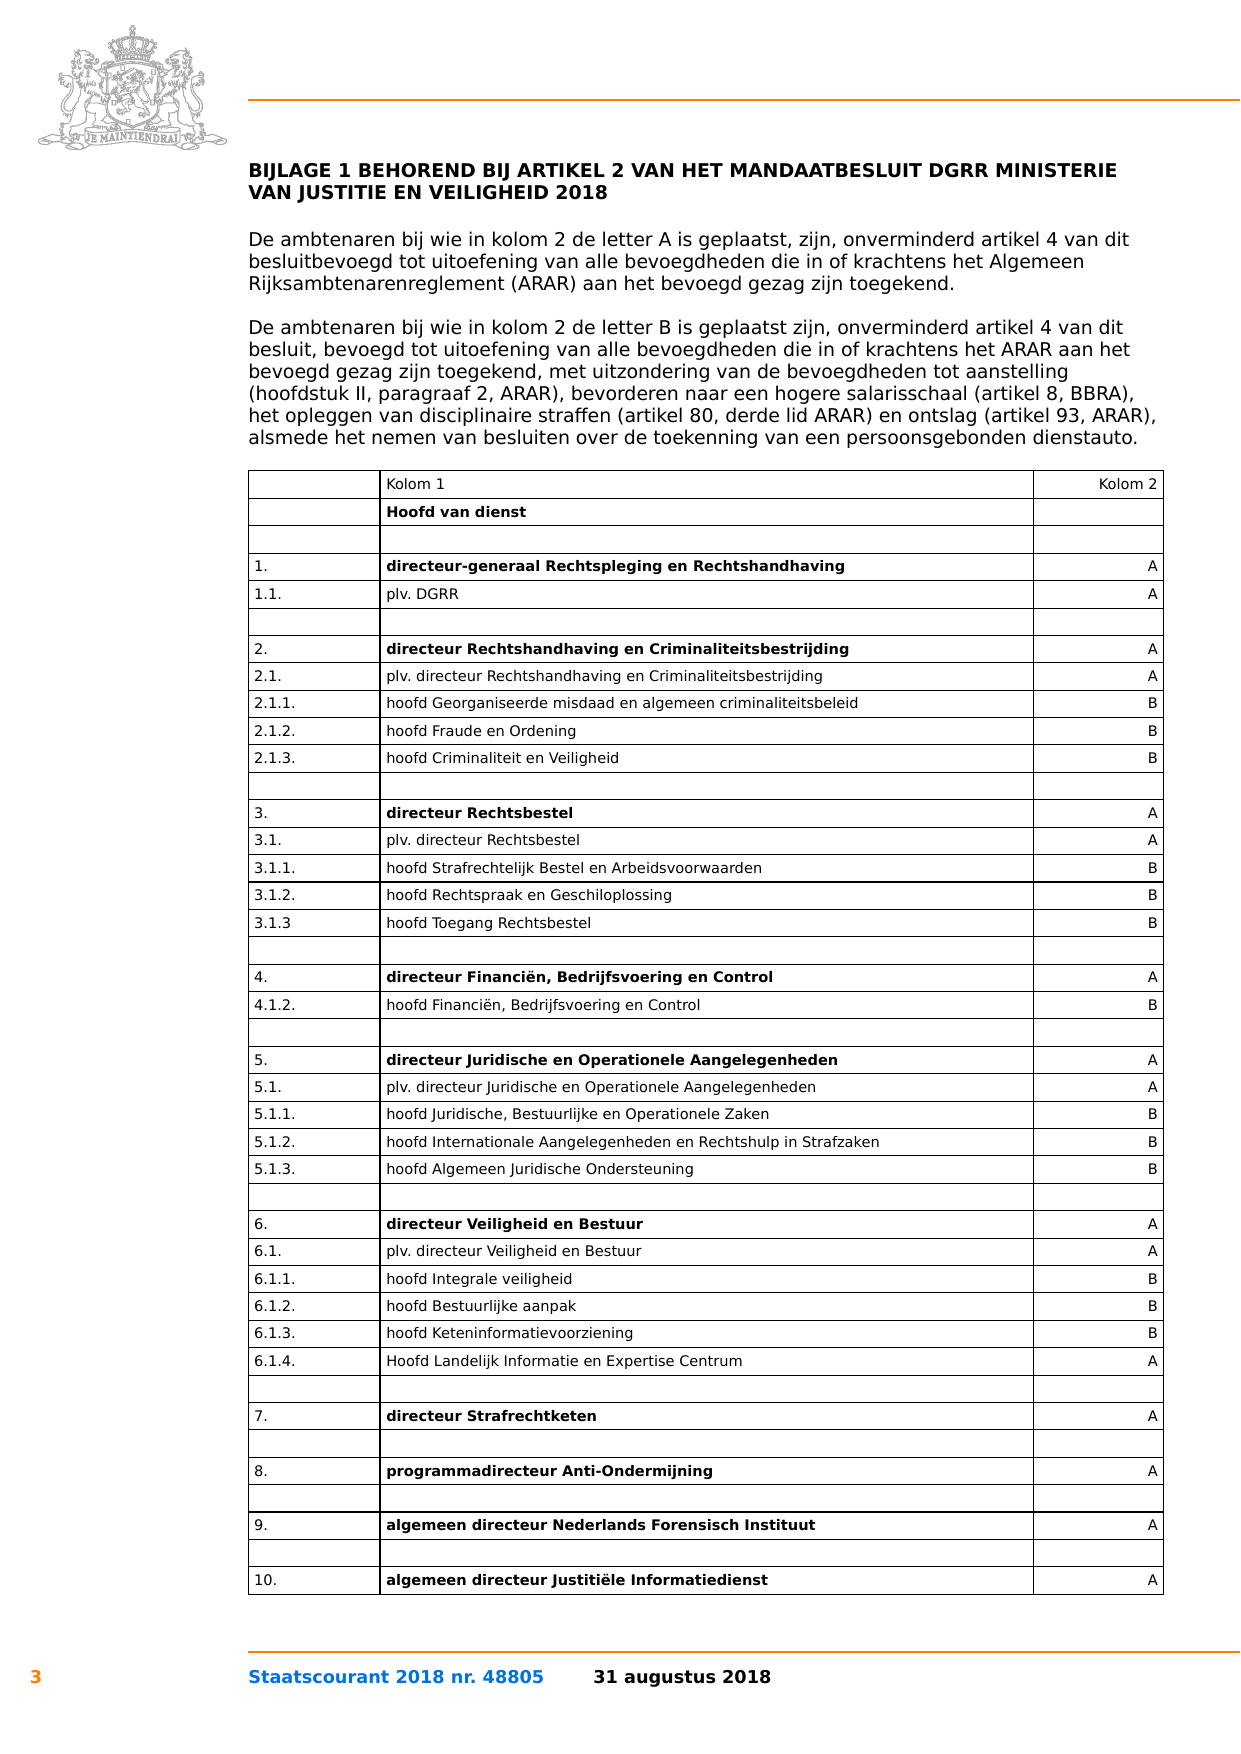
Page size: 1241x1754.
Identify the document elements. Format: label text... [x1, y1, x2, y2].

table_cell hoofd Fraude en Ordening [381, 718, 1033, 744]
table_cell A [1034, 1211, 1163, 1237]
table_cell hoofd Juridische, Bestuurlijke en Operationele Zaken [381, 1102, 1033, 1128]
table_cell [1034, 1430, 1163, 1457]
table_cell plv. directeur Rechtshandhaving en Criminaliteitsbestrijding [381, 663, 1033, 689]
table_cell [249, 773, 379, 799]
table_cell [1034, 1184, 1163, 1210]
table_cell 6.1.2. [249, 1293, 379, 1320]
table_cell 3. [249, 800, 379, 827]
table_header Kolom 2 [1034, 471, 1163, 498]
table_cell 10. [249, 1567, 379, 1594]
table_cell A [1034, 800, 1163, 827]
table_cell A [1034, 581, 1163, 607]
table_cell B [1034, 883, 1163, 909]
table_cell [249, 526, 379, 553]
table_cell [1034, 1485, 1163, 1511]
table_cell hoofd Financiën, Bedrijfsvoering en Control [381, 992, 1033, 1018]
table_cell hoofd Algemeen Juridische Ondersteuning [381, 1156, 1033, 1183]
table_cell directeur Financiën, Bedrijfsvoering en Control [381, 965, 1033, 991]
table_cell [381, 1485, 1033, 1511]
table_cell B [1034, 1266, 1163, 1292]
table_cell [1034, 1540, 1163, 1566]
table_cell plv. directeur Veiligheid en Bestuur [381, 1239, 1033, 1265]
table_cell Hoofd van dienst [381, 499, 1033, 525]
table_cell 3.1.3 [249, 910, 379, 936]
table_cell [1034, 526, 1163, 553]
text De ambtenaren bij wie in kolom 2 de letter B is geplaatst zijn, onverminderd artikel 4 van dit besluit, bevoegd tot uitoefening van alle bevoegdheden die in of krachtens het ARAR aan het bevoegd gezag zijn toegekend, met uitzondering van de bevoegdheden tot aanstelling (hoofdstuk II, paragraaf 2, ARAR), bevorderen naar een hogere salarisschaal (artikel 8, BBRA), het opleggen van disciplinaire straffen (artikel 80, derde lid ARAR) en ontslag (artikel 93, ARAR), alsmede het nemen van besluiten over de toekenning van een persoonsgebonden dienstauto. [248, 317, 1163, 448]
table_cell hoofd Rechtspraak en Geschiloplossing [381, 883, 1033, 909]
table_cell 4.1.2. [249, 992, 379, 1018]
table_cell A [1034, 1074, 1163, 1101]
table_cell directeur Veiligheid en Bestuur [381, 1211, 1033, 1237]
table_cell programmadirecteur Anti-Ondermijning [381, 1458, 1033, 1484]
table_cell 2.1.2. [249, 718, 379, 744]
table_cell 2.1.3. [249, 745, 379, 772]
table_cell [381, 526, 1033, 553]
table_cell A [1034, 1348, 1163, 1374]
table_cell B [1034, 855, 1163, 881]
table_cell A [1034, 1458, 1163, 1484]
table_cell [381, 1019, 1033, 1046]
table_cell A [1034, 636, 1163, 662]
table_cell [381, 773, 1033, 799]
table_cell plv. directeur Rechtsbestel [381, 828, 1033, 854]
table_cell 2. [249, 636, 379, 662]
table_header Kolom 1 [381, 471, 1033, 498]
table_cell [249, 1376, 379, 1402]
table_cell [381, 1430, 1033, 1457]
table_cell 2.1.1. [249, 691, 379, 717]
table_cell algemeen directeur Justitiële Informatiedienst [381, 1567, 1033, 1594]
table_cell [381, 1540, 1033, 1566]
table_cell hoofd Internationale Aangelegenheden en Rechtshulp in Strafzaken [381, 1129, 1033, 1155]
table_cell directeur-generaal Rechtspleging en Rechtshandhaving [381, 554, 1033, 580]
table_cell A [1034, 1403, 1163, 1429]
picture [38, 25, 227, 150]
text De ambtenaren bij wie in kolom 2 de letter A is geplaatst, zijn, onverminderd artikel 4 van dit besluitbevoegd tot uitoefening van alle bevoegdheden die in of krachtens het Algemeen Rijksambtenarenreglement (ARAR) aan het bevoegd gezag zijn toegekend. [248, 229, 1163, 295]
table_cell A [1034, 1513, 1163, 1539]
table_cell 9. [249, 1513, 379, 1539]
table_cell 6. [249, 1211, 379, 1237]
table_cell [381, 1184, 1033, 1210]
table_cell B [1034, 718, 1163, 744]
table_cell [249, 1184, 379, 1210]
table_cell hoofd Bestuurlijke aanpak [381, 1293, 1033, 1320]
table_cell [249, 937, 379, 963]
table_cell 1.1. [249, 581, 379, 607]
table_cell B [1034, 1321, 1163, 1347]
table_cell 6.1. [249, 1239, 379, 1265]
table_cell hoofd Georganiseerde misdaad en algemeen criminaliteitsbeleid [381, 691, 1033, 717]
table_cell 3.1.2. [249, 883, 379, 909]
table_cell B [1034, 745, 1163, 772]
table_cell [1034, 937, 1163, 963]
table_cell directeur Strafrechtketen [381, 1403, 1033, 1429]
table_cell [1034, 609, 1163, 635]
table_cell [249, 499, 379, 525]
table_cell 8. [249, 1458, 379, 1484]
table_cell A [1034, 1567, 1163, 1594]
table_cell 4. [249, 965, 379, 991]
table_cell [1034, 499, 1163, 525]
table_cell [381, 1376, 1033, 1402]
table_cell 5.1.3. [249, 1156, 379, 1183]
table_cell hoofd Strafrechtelijk Bestel en Arbeidsvoorwaarden [381, 855, 1033, 881]
table_cell 1. [249, 554, 379, 580]
table_cell [249, 1485, 379, 1511]
table_cell 5.1.1. [249, 1102, 379, 1128]
table_cell [1034, 1376, 1163, 1402]
table_cell directeur Juridische en Operationele Aangelegenheden [381, 1047, 1033, 1073]
table_cell [381, 609, 1033, 635]
table_cell A [1034, 1239, 1163, 1265]
table_cell directeur Rechtshandhaving en Criminaliteitsbestrijding [381, 636, 1033, 662]
table_cell hoofd Criminaliteit en Veiligheid [381, 745, 1033, 772]
table_cell A [1034, 828, 1163, 854]
table_cell Hoofd Landelijk Informatie en Expertise Centrum [381, 1348, 1033, 1374]
table_cell hoofd Toegang Rechtsbestel [381, 910, 1033, 936]
table_cell directeur Rechtsbestel [381, 800, 1033, 827]
table_cell [1034, 773, 1163, 799]
table_cell B [1034, 1293, 1163, 1320]
table_cell 5.1.2. [249, 1129, 379, 1155]
table_cell 6.1.1. [249, 1266, 379, 1292]
table_cell 6.1.3. [249, 1321, 379, 1347]
table_cell plv. DGRR [381, 581, 1033, 607]
table_cell B [1034, 691, 1163, 717]
table_cell 3.1. [249, 828, 379, 854]
table_cell 3.1.1. [249, 855, 379, 881]
table_cell B [1034, 1102, 1163, 1128]
table_cell hoofd Integrale veiligheid [381, 1266, 1033, 1292]
table_cell B [1034, 1129, 1163, 1155]
table_cell B [1034, 1156, 1163, 1183]
table_cell [249, 609, 379, 635]
table_cell 5. [249, 1047, 379, 1073]
table_cell [249, 1430, 379, 1457]
table_cell B [1034, 910, 1163, 936]
table_cell A [1034, 554, 1163, 580]
table_cell algemeen directeur Nederlands Forensisch Instituut [381, 1513, 1033, 1539]
table_cell [381, 937, 1033, 963]
table_cell [249, 1540, 379, 1566]
subtitle BIJLAGE 1 BEHOREND BIJ ARTIKEL 2 VAN HET MANDAATBESLUIT DGRR MINISTERIE VAN JUSTITIE EN VEILIGHEID 2018 [248, 160, 1163, 204]
table_cell 6.1.4. [249, 1348, 379, 1374]
table_cell plv. directeur Juridische en Operationele Aangelegenheden [381, 1074, 1033, 1101]
table_cell [249, 1019, 379, 1046]
table_cell hoofd Keteninformatievoorziening [381, 1321, 1033, 1347]
table_cell [1034, 1019, 1163, 1046]
table_cell A [1034, 965, 1163, 991]
table_cell B [1034, 992, 1163, 1018]
table_cell 7. [249, 1403, 379, 1429]
table_cell A [1034, 663, 1163, 689]
table_header [249, 471, 379, 498]
table_cell A [1034, 1047, 1163, 1073]
table_cell 5.1. [249, 1074, 379, 1101]
table_cell 2.1. [249, 663, 379, 689]
